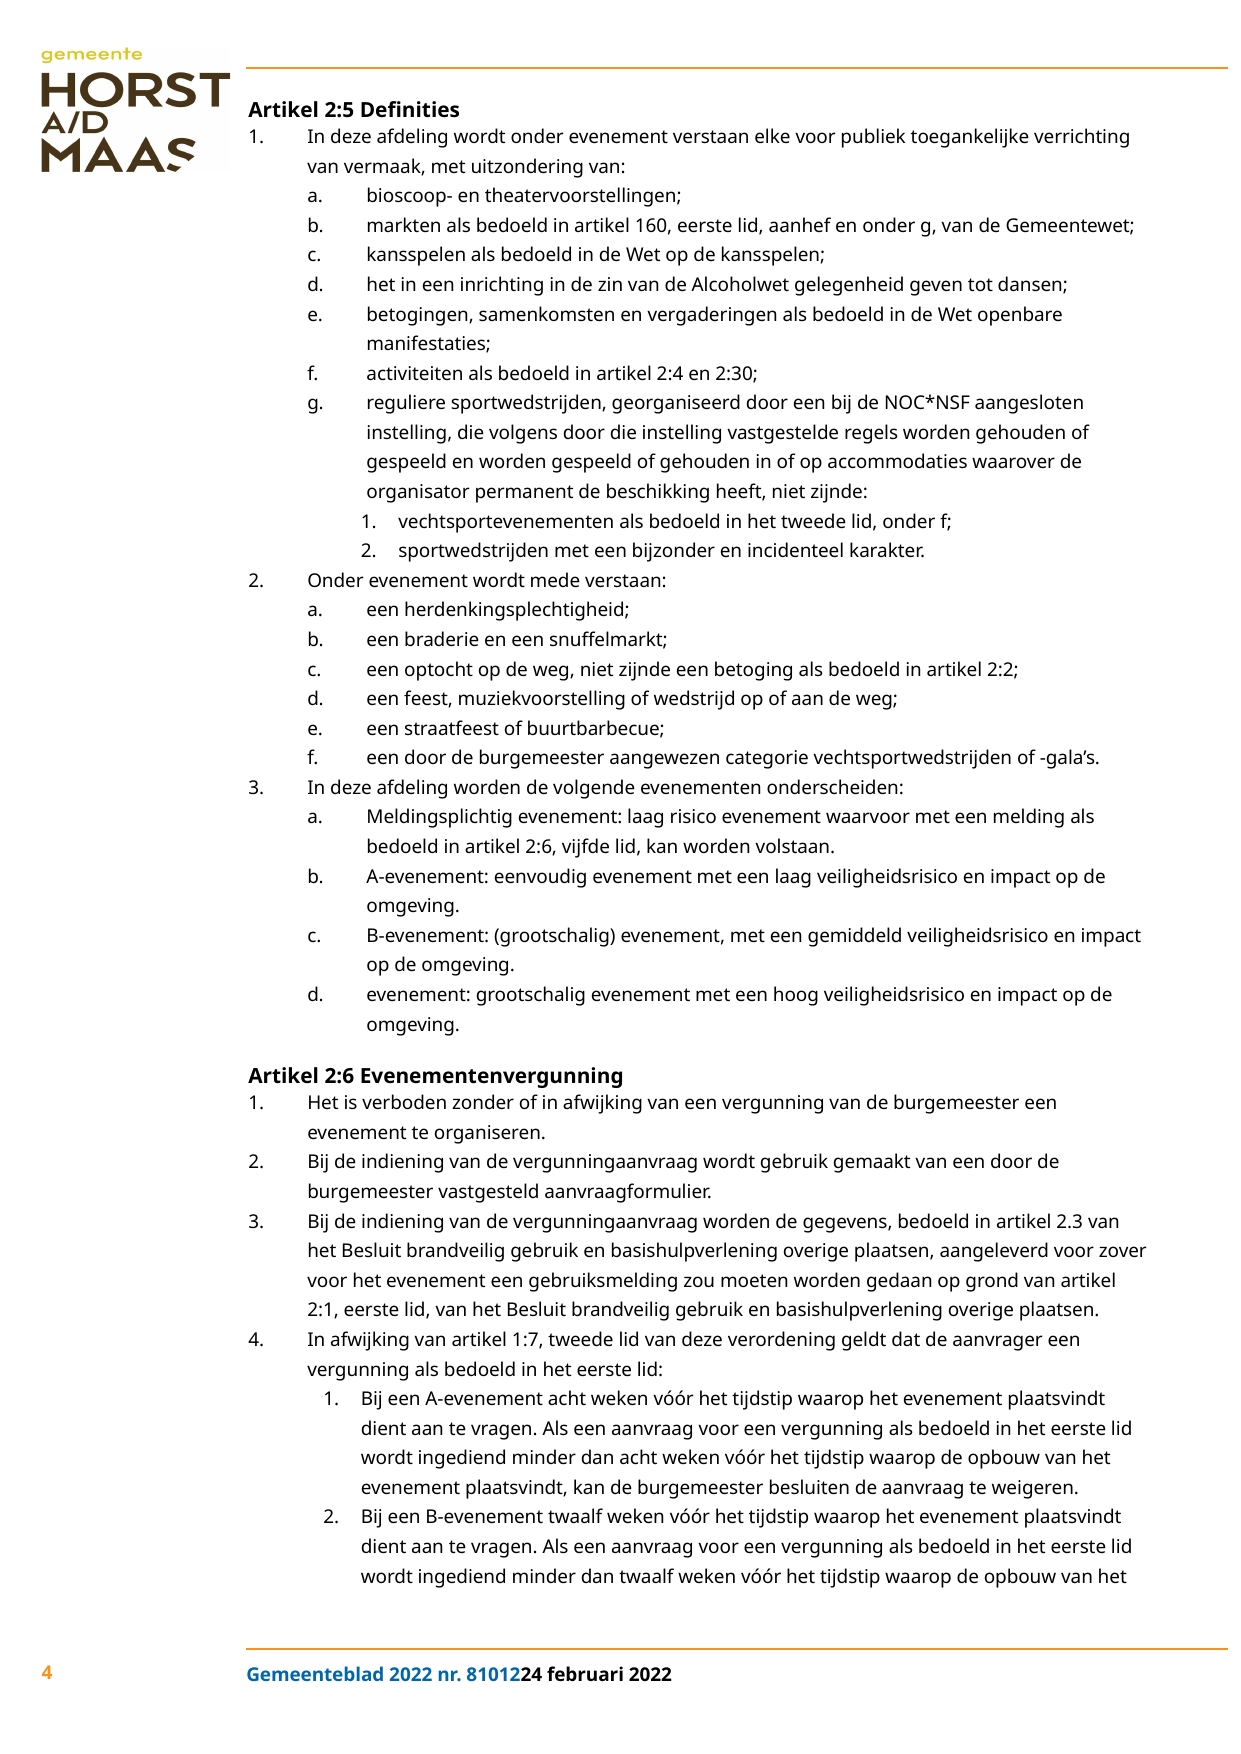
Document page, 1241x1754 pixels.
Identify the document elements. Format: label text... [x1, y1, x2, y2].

list Bij de indiening van de vergunningaanvraag worden de gegevens, bedoeld in artikel 2.3 van het Besluit brandveilig gebruik en basishulpverlening overige plaatsen, aangeleverd voor zover voor het evenement een gebruiksmelding zou moeten worden gedaan op grond van artikel 2:1, eerste lid, van het Besluit brandveilig gebruik en basishulpverlening overige plaatsen. [248, 1208, 1152, 1322]
list Meldingsplichtig evenement: laag risico evenement waarvoor met een melding als bedoeld in artikel 2:6, vijfde lid, kan worden volstaan. [307, 804, 1152, 859]
list markten als bedoeld in artikel 160, eerste lid, aanhef en onder g, van de Gemeentewet; [307, 212, 1152, 238]
list Bij de indiening van de vergunningaanvraag wordt gebruik gemaakt van een door de burgemeester vastgesteld aanvraagformulier. [248, 1149, 1152, 1204]
list kansspelen als bedoeld in de Wet op de kansspelen; [307, 242, 1152, 267]
list evenement: grootschalig evenement met een hoog veiligheidsrisico en impact op de omgeving. [307, 981, 1152, 1036]
list Bij een A-evenement acht weken vóór het tijdstip waarop het evenement plaatsvindt dient aan te vragen. Als een aanvraag voor een vergunning als bedoeld in het eerste lid wordt ingediend minder dan acht weken vóór het tijdstip waarop de opbouw van het evenement plaatsvindt, kan de burgemeester besluiten de aanvraag te weigeren. [323, 1385, 1152, 1500]
list A-evenement: eenvoudig evenement met een laag veiligheidsrisico en impact op de omgeving. [307, 863, 1152, 918]
list In deze afdeling wordt onder evenement verstaan elke voor publiek toegankelijke verrichting van vermaak, met uitzondering van: [248, 123, 1152, 178]
text Artikel 2:6 Evenementenvergunning [248, 1061, 1152, 1089]
picture [41, 47, 231, 172]
list Het is verboden zonder of in afwijking van een vergunning van de burgemeester een evenement te organiseren. [248, 1089, 1152, 1145]
list In deze afdeling worden de volgende evenementen onderscheiden: [248, 774, 1152, 800]
list een door de burgemeester aangewezen categorie vechtsportwedstrijden of -gala’s. [307, 744, 1152, 770]
list vechtsportevenementen als bedoeld in het tweede lid, onder f; [361, 508, 1152, 533]
list bioscoop- en theatervoorstellingen; [307, 182, 1152, 208]
list reguliere sportwedstrijden, georganiseerd door een bij de NOC*NSF aangesloten instelling, die volgens door die instelling vastgestelde regels worden gehouden of gespeeld en worden gespeeld of gehouden in of op accommodaties waarover de organisator permanent de beschikking heeft, niet zijnde: [307, 389, 1152, 504]
list een optocht op de weg, niet zijnde een betoging als bedoeld in artikel 2:2; [307, 656, 1152, 681]
list het in een inrichting in de zin van de Alcoholwet gelegenheid geven tot dansen; [307, 271, 1152, 297]
list Bij een B-evenement twaalf weken vóór het tijdstip waarop het evenement plaatsvindt dient aan te vragen. Als een aanvraag voor een vergunning als bedoeld in het eerste lid wordt ingediend minder dan twaalf weken vóór het tijdstip waarop de opbouw van het [323, 1504, 1152, 1589]
list activiteiten als bedoeld in artikel 2:4 en 2:30; [307, 360, 1152, 386]
list een straatfeest of buurtbarbecue; [307, 715, 1152, 741]
list In afwijking van artikel 1:7, tweede lid van deze verordening geldt dat de aanvrager een vergunning als bedoeld in het eerste lid: [248, 1326, 1152, 1382]
list betogingen, samenkomsten en vergaderingen als bedoeld in de Wet openbare manifestaties; [307, 301, 1152, 356]
list een braderie en een snuffelmarkt; [307, 626, 1152, 652]
list een feest, muziekvoorstelling of wedstrijd op of aan de weg; [307, 685, 1152, 711]
list sportwedstrijden met een bijzonder en incidenteel karakter. [361, 537, 1152, 563]
list een herdenkingsplechtigheid; [307, 597, 1152, 622]
list Onder evenement wordt mede verstaan: [248, 567, 1152, 593]
list B-evenement: (grootschalig) evenement, met een gemiddeld veiligheidsrisico en impact op de omgeving. [307, 922, 1152, 977]
text Artikel 2:5 Definities [248, 95, 1152, 123]
